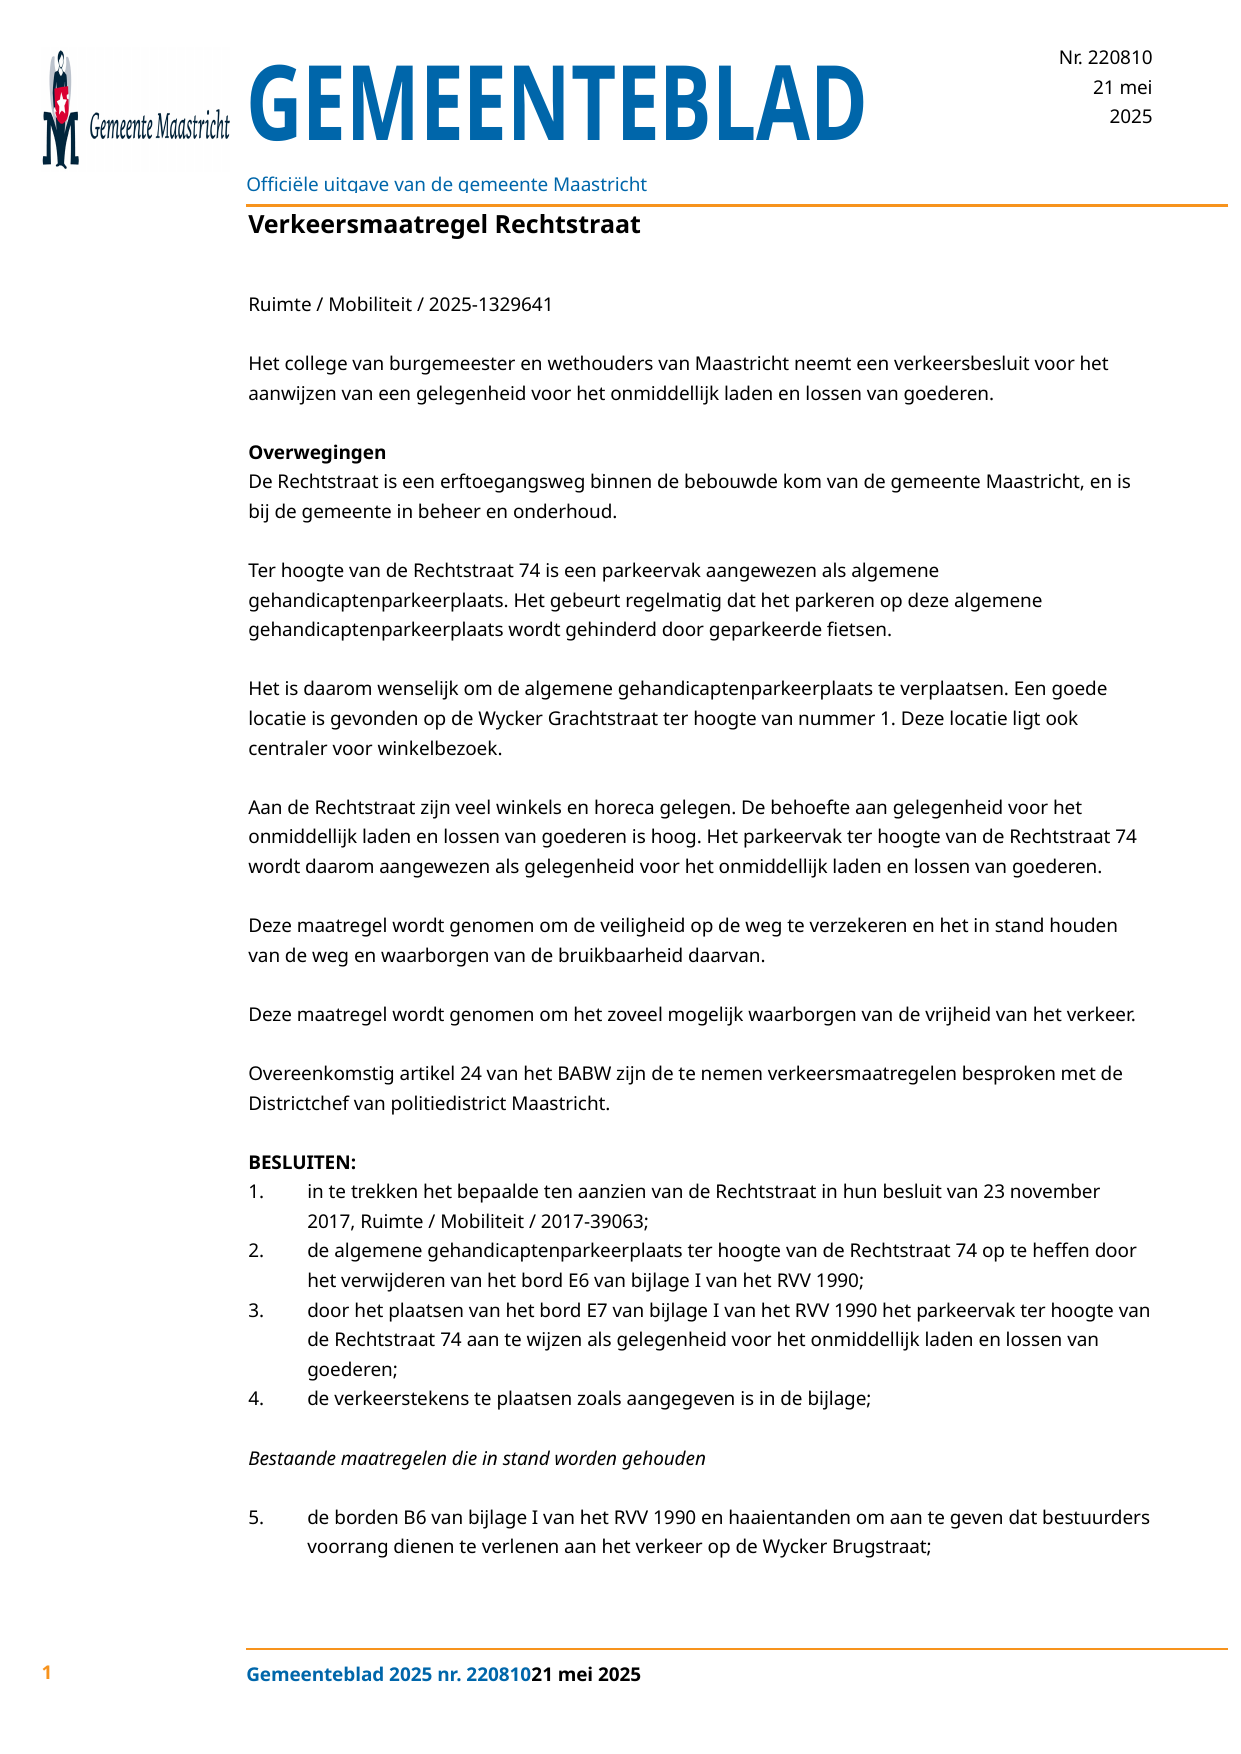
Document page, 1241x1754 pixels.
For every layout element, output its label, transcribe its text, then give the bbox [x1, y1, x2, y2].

text Het is daarom wenselijk om de algemene gehandicaptenparkeerplaats te verplaatsen. Een goede locatie is gevonden op de Wycker Grachtstraat ter hoogte van nummer 1. Deze locatie ligt ook centraler voor winkelbezoek. [248, 676, 1152, 761]
text Deze maatregel wordt genomen om de veiligheid op de weg te verzekeren en het in stand houden van de weg en waarborgen van de bruikbaarheid daarvan. [248, 912, 1152, 968]
text Het college van burgemeester en wethouders van Maastricht neemt een verkeersbesluit voor het aanwijzen van een gelegenheid voor het onmiddellijk laden en lossen van goederen. [248, 350, 1152, 406]
text Ruimte / Mobiliteit / 2025-1329641 [248, 291, 1152, 317]
text BESLUITEN: [248, 1149, 1152, 1175]
text Deze maatregel wordt genomen om het zoveel mogelijk waarborgen van de vrijheid van het verkeer. [248, 1001, 1152, 1027]
list de borden B6 van bijlage I van het RVV 1990 en haaientanden om aan te geven dat bestuurders voorrang dienen te verlenen aan het verkeer op de Wycker Brugstraat; [248, 1504, 1152, 1559]
picture [41, 47, 231, 172]
list de algemene gehandicaptenparkeerplaats ter hoogte van de Rechtstraat 74 op te heffen door het verwijderen van het bord E6 van bijlage I van het RVV 1990; [248, 1238, 1152, 1293]
text Bestaande maatregelen die in stand worden gehouden [248, 1445, 1152, 1471]
text Overeenkomstig artikel 24 van het BABW zijn de te nemen verkeersmaatregelen besproken met de Districtchef van politiedistrict Maastricht. [248, 1060, 1152, 1116]
text De Rechtstraat is een erftoegangsweg binnen de bebouwde kom van de gemeente Maastricht, en is bij de gemeente in beheer en onderhoud. [248, 468, 1152, 524]
list door het plaatsen van het bord E7 van bijlage I van het RVV 1990 het parkeervak ter hoogte van de Rechtstraat 74 aan te wijzen als gelegenheid voor het onmiddellijk laden en lossen van goederen; [248, 1297, 1152, 1382]
text Overwegingen [248, 439, 1152, 465]
text Aan de Rechtstraat zijn veel winkels en horeca gelegen. De behoefte aan gelegenheid voor het onmiddellijk laden en lossen van goederen is hoog. Het parkeervak ter hoogte van de Rechtstraat 74 wordt daarom aangewezen als gelegenheid voor het onmiddellijk laden en lossen van goederen. [248, 794, 1152, 879]
list in te trekken het bepaalde ten aanzien van de Rechtstraat in hun besluit van 23 november 2017, Ruimte / Mobiliteit / 2017-39063; [248, 1178, 1152, 1234]
list de verkeerstekens te plaatsen zoals aangegeven is in de bijlage; [248, 1386, 1152, 1411]
text Verkeersmaatregel Rechtstraat [248, 207, 1152, 241]
text Ter hoogte van de Rechtstraat 74 is een parkeervak aangewezen als algemene gehandicaptenparkeerplaats. Het gebeurt regelmatig dat het parkeren op deze algemene gehandicaptenparkeerplaats wordt gehinderd door geparkeerde fietsen. [248, 557, 1152, 642]
